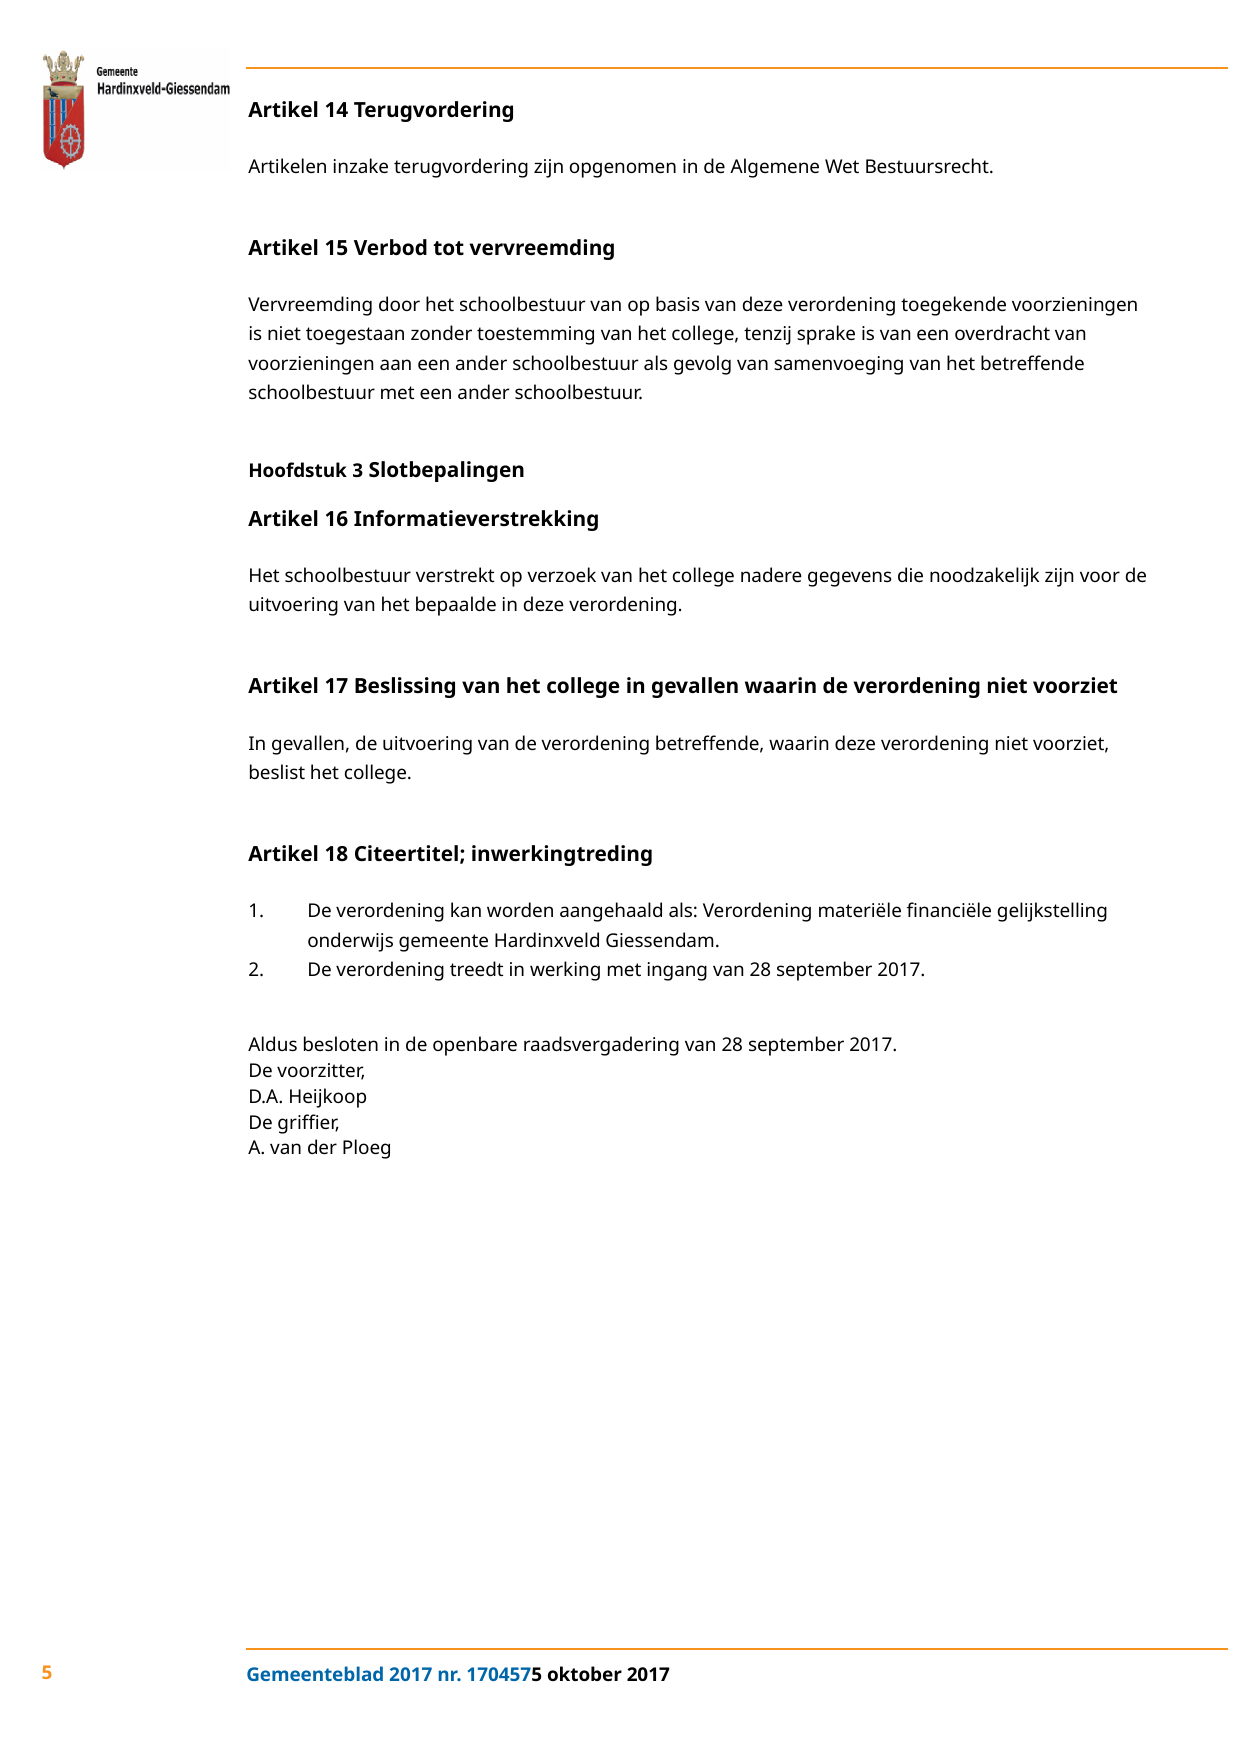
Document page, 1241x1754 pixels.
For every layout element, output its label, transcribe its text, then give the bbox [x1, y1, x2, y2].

text Artikel 18 Citeertitel; inwerkingtreding [248, 839, 1152, 868]
text Vervreemding door het schoolbestuur van op basis van deze verordening toegekende voorzieningen [248, 291, 1152, 317]
text In gevallen, de uitvoering van de verordening betreffende, waarin deze verordening niet voorziet, [248, 730, 1152, 755]
text uitvoering van het bepaalde in deze verordening. [248, 592, 1152, 617]
text Hoofdstuk 3 Slotbepalingen [248, 455, 1152, 483]
text De voorzitter, [248, 1057, 1152, 1083]
picture [41, 47, 231, 172]
list De verordening treedt in werking met ingang van 28 september 2017. [248, 956, 1152, 982]
text beslist het college. [248, 759, 1152, 785]
text is niet toegestaan zonder toestemming van het college, tenzij sprake is van een overdracht van [248, 320, 1152, 346]
text D.A. Heijkoop [248, 1083, 1152, 1109]
text Artikel 15 Verbod tot vervreemding [248, 233, 1152, 261]
text Artikel 16 Informatieverstrekking [248, 504, 1152, 532]
text A. van der Ploeg [248, 1134, 1152, 1160]
text Artikelen inzake terugvordering zijn opgenomen in de Algemene Wet Bestuursrecht. [248, 153, 1152, 178]
text De griffier, [248, 1109, 1152, 1134]
text Aldus besloten in de openbare raadsvergadering van 28 september 2017. [248, 1032, 1152, 1057]
text Artikel 14 Terugvordering [248, 95, 1152, 123]
text Het schoolbestuur verstrekt op verzoek van het college nadere gegevens die noodzakelijk zijn voor de [248, 562, 1152, 588]
text schoolbestuur met een ander schoolbestuur. [248, 379, 1152, 405]
text voorzieningen aan een ander schoolbestuur als gevolg van samenvoeging van het betreffende [248, 350, 1152, 376]
text Artikel 17 Beslissing van het college in gevallen waarin de verordening niet voorziet [248, 672, 1152, 700]
list De verordening kan worden aangehaald als: Verordening materiële financiële gelijkstelling onderwijs gemeente Hardinxveld Giessendam. [248, 897, 1152, 953]
